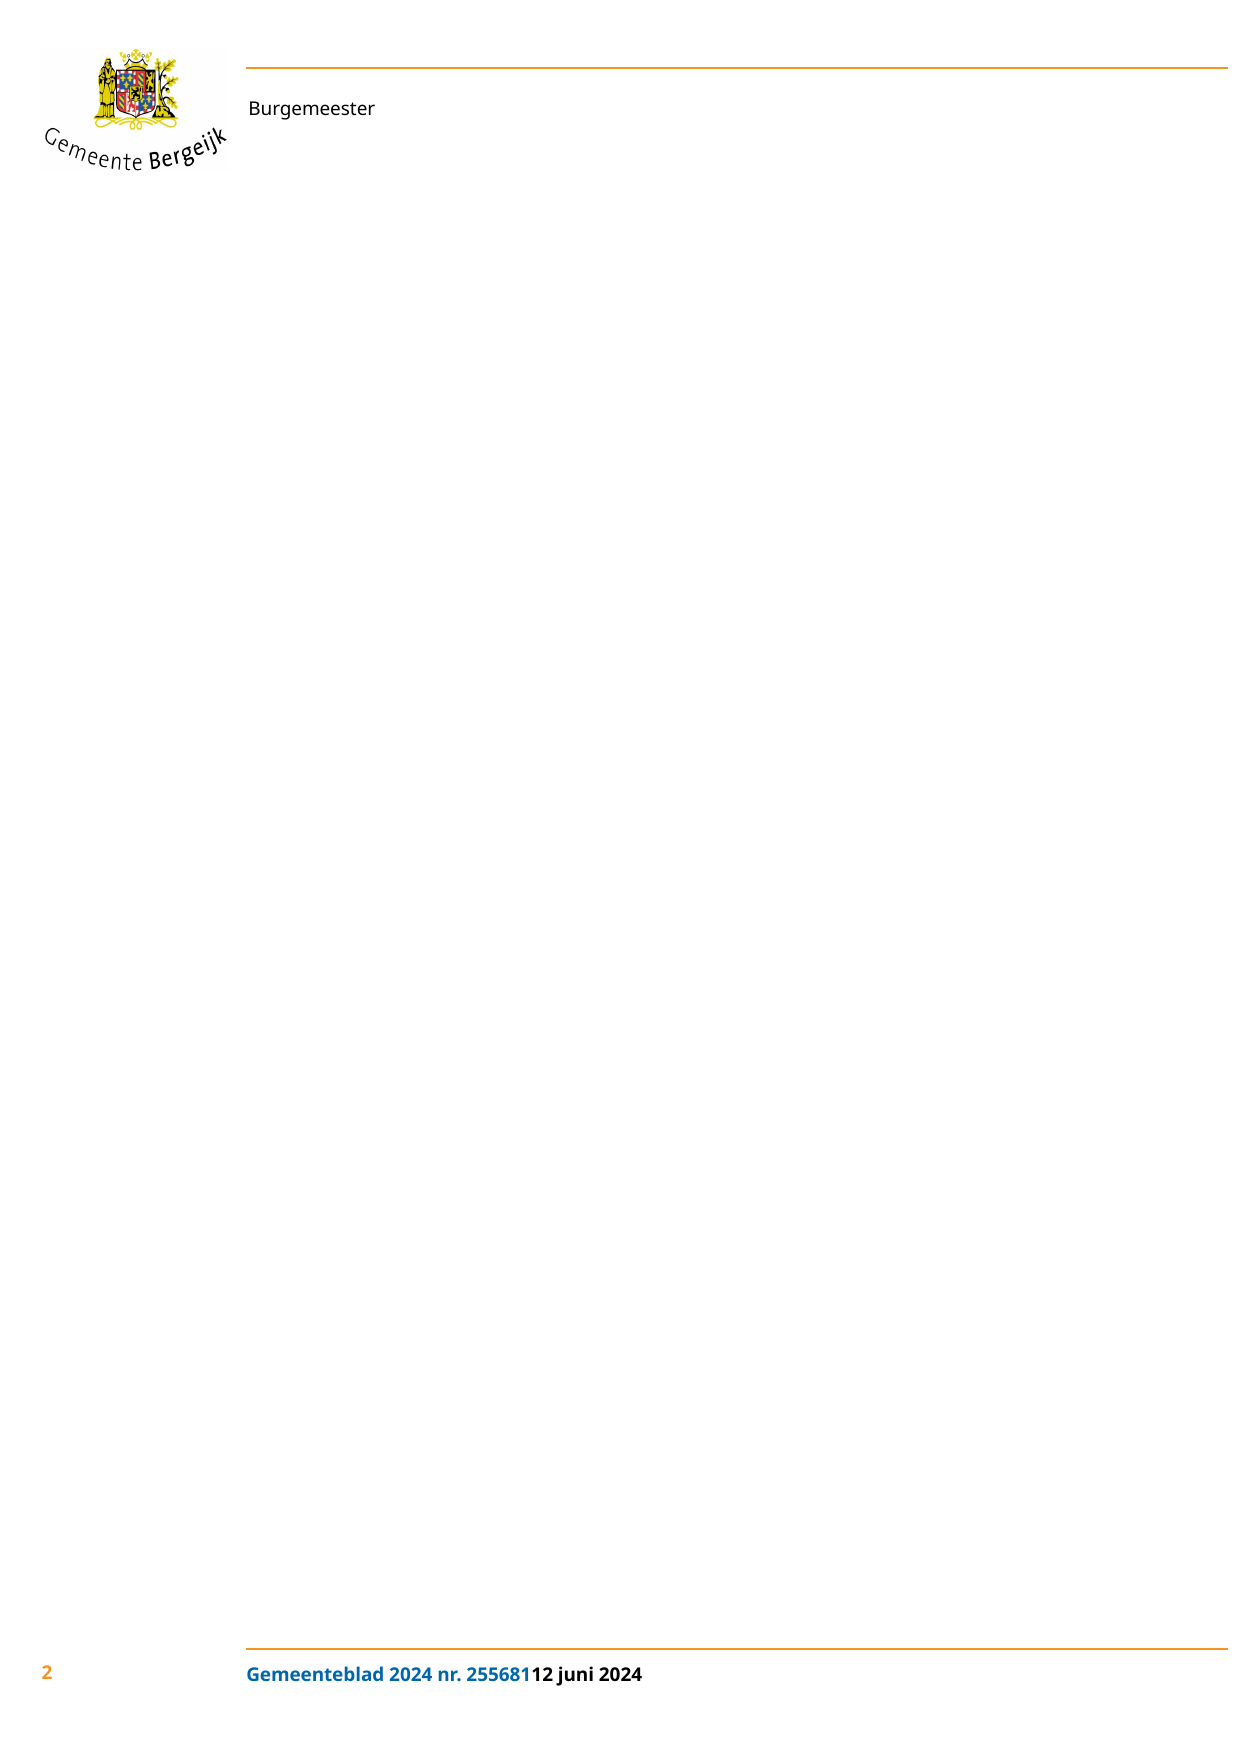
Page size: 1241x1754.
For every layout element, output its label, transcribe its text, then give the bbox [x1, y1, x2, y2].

text Burgemeester [248, 95, 1152, 121]
picture [41, 47, 231, 172]
